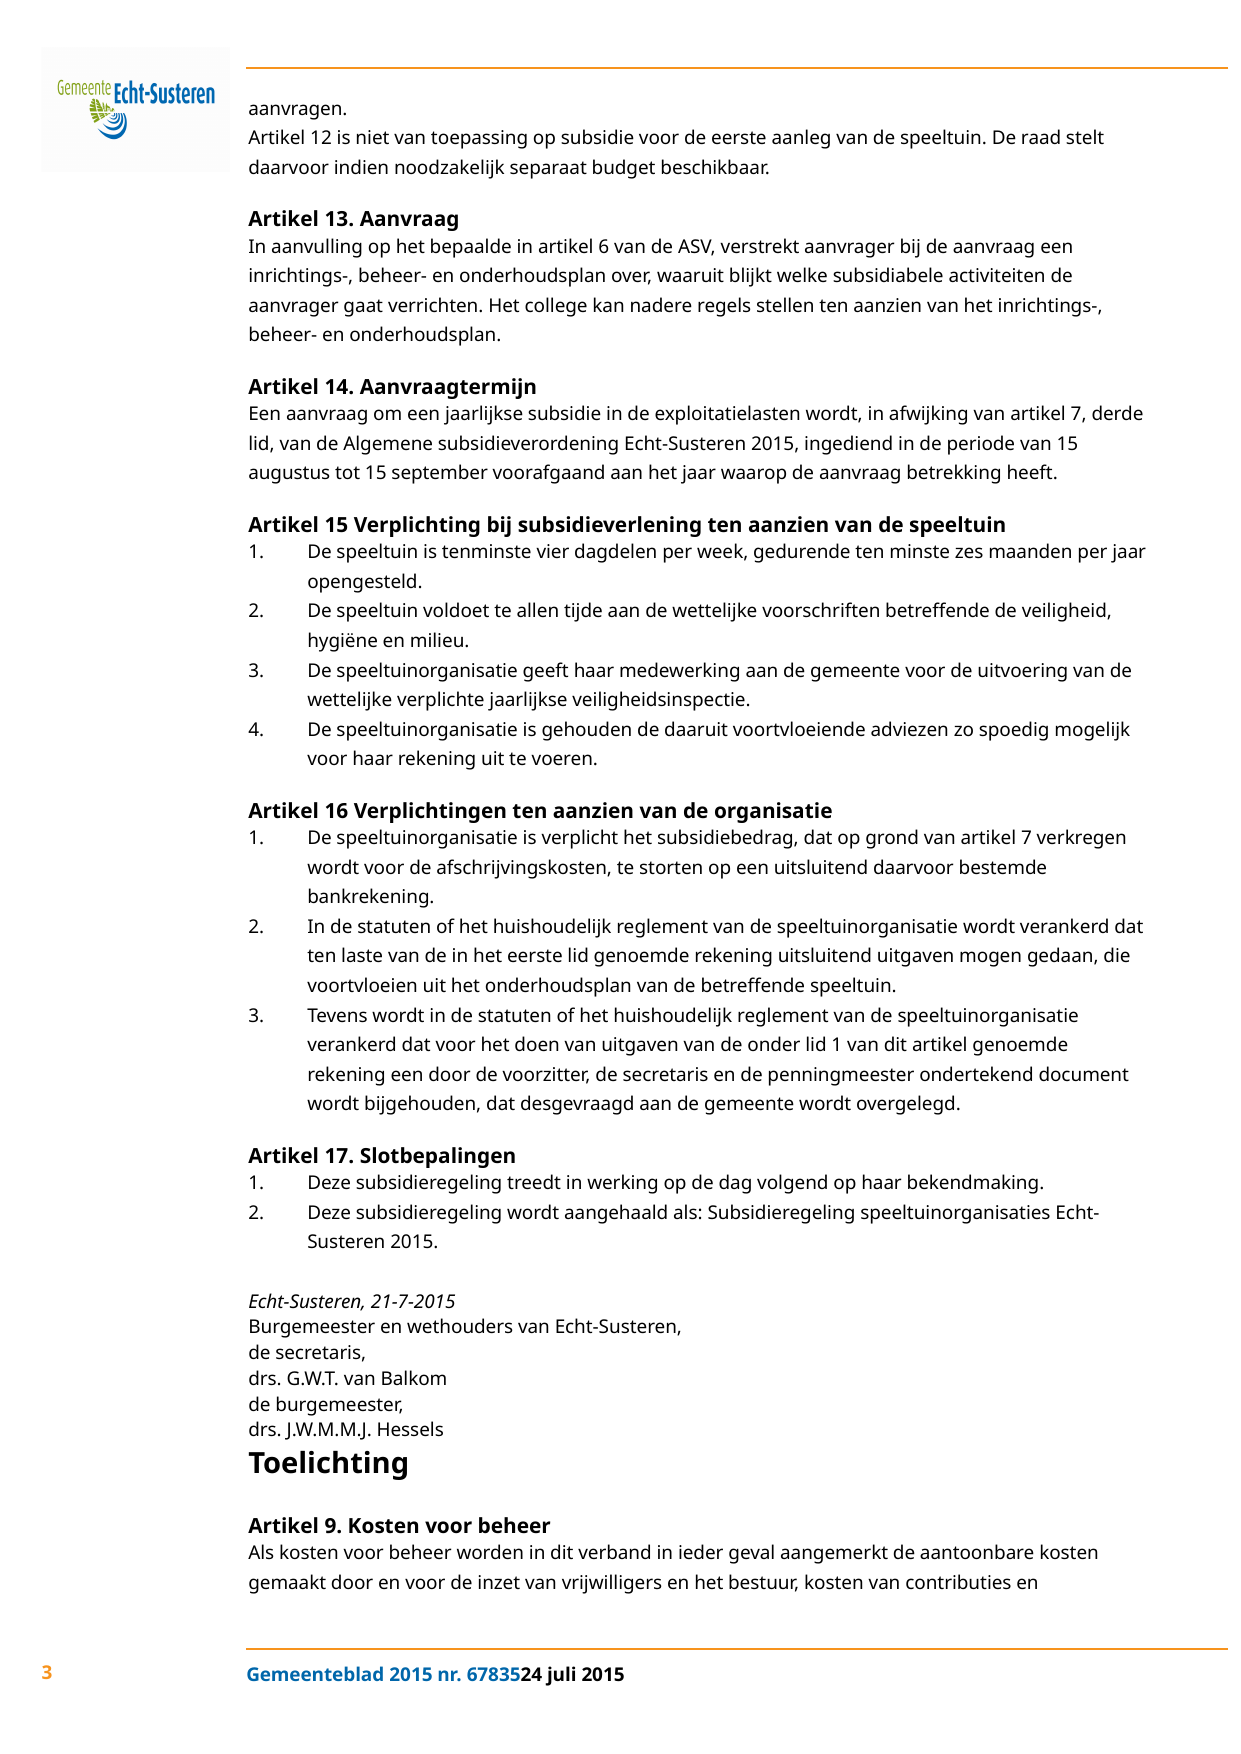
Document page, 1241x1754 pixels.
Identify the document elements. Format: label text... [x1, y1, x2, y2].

text aanvragen. [248, 95, 1152, 121]
list In de statuten of het huishoudelijk reglement van de speeltuinorganisatie wordt verankerd dat ten laste van de in het eerste lid genoemde rekening uitsluitend uitgaven mogen gedaan, die voortvloeien uit het onderhoudsplan van de betreffende speeltuin. [248, 913, 1152, 998]
text drs. G.W.T. van Balkom [248, 1365, 1152, 1391]
list De speeltuin voldoet te allen tijde aan de wettelijke voorschriften betreffende de veiligheid, hygiëne en milieu. [248, 598, 1152, 653]
text Artikel 12 is niet van toepassing op subsidie voor de eerste aanleg van de speeltuin. De raad stelt daarvoor indien noodzakelijk separaat budget beschikbaar. [248, 124, 1152, 180]
list Deze subsidieregeling wordt aangehaald als: Subsidieregeling speeltuinorganisaties Echt-Susteren 2015. [248, 1199, 1152, 1254]
text de burgemeester, [248, 1391, 1152, 1416]
text Echt-Susteren, 21-7-2015 [248, 1288, 1152, 1313]
list De speeltuin is tenminste vier dagdelen per week, gedurende ten minste zes maanden per jaar opengesteld. [248, 538, 1152, 594]
text Artikel 14. Aanvraagtermijn [248, 372, 1152, 400]
text Als kosten voor beheer worden in dit verband in ieder geval aangemerkt de aantoonbare kosten gemaakt door en voor de inzet van vrijwilligers en het bestuur, kosten van contributies en [248, 1539, 1152, 1595]
picture [41, 47, 231, 172]
text In aanvulling op het bepaalde in artikel 6 van de ASV, verstrekt aanvrager bij de aanvraag een inrichtings-, beheer- en onderhoudsplan over, waaruit blijkt welke subsidiabele activiteiten de aanvrager gaat verrichten. Het college kan nadere regels stellen ten aanzien van het inrichtings-, beheer- en onderhoudsplan. [248, 233, 1152, 347]
text Artikel 9. Kosten voor beheer [248, 1511, 1152, 1539]
text Een aanvraag om een jaarlijkse subsidie in de exploitatielasten wordt, in afwijking van artikel 7, derde lid, van de Algemene subsidieverordening Echt-Susteren 2015, ingediend in de periode van 15 augustus tot 15 september voorafgaand aan het jaar waarop de aanvraag betrekking heeft. [248, 400, 1152, 485]
text Artikel 13. Aanvraag [248, 204, 1152, 233]
text de secretaris, [248, 1339, 1152, 1365]
list Tevens wordt in de statuten of het huishoudelijk reglement van de speeltuinorganisatie verankerd dat voor het doen van uitgaven van de onder lid 1 van dit artikel genoemde rekening een door de voorzitter, de secretaris en de penningmeester ondertekend document wordt bijgehouden, dat desgevraagd aan de gemeente wordt overgelegd. [248, 1002, 1152, 1116]
text Artikel 17. Slotbepalingen [248, 1141, 1152, 1169]
text Toelichting [248, 1442, 1152, 1482]
text Artikel 16 Verplichtingen ten aanzien van de organisatie [248, 796, 1152, 824]
list De speeltuinorganisatie is gehouden de daaruit voortvloeiende adviezen zo spoedig mogelijk voor haar rekening uit te voeren. [248, 716, 1152, 771]
text Burgemeester en wethouders van Echt-Susteren, [248, 1313, 1152, 1339]
list De speeltuinorganisatie is verplicht het subsidiebedrag, dat op grond van artikel 7 verkregen wordt voor de afschrijvingskosten, te storten op een uitsluitend daarvoor bestemde bankrekening. [248, 824, 1152, 909]
list De speeltuinorganisatie geeft haar medewerking aan de gemeente voor de uitvoering van de wettelijke verplichte jaarlijkse veiligheidsinspectie. [248, 657, 1152, 712]
list Deze subsidieregeling treedt in werking op de dag volgend op haar bekendmaking. [248, 1169, 1152, 1195]
text drs. J.W.M.M.J. Hessels [248, 1416, 1152, 1442]
text Artikel 15 Verplichting bij subsidieverlening ten aanzien van de speeltuin [248, 510, 1152, 538]
